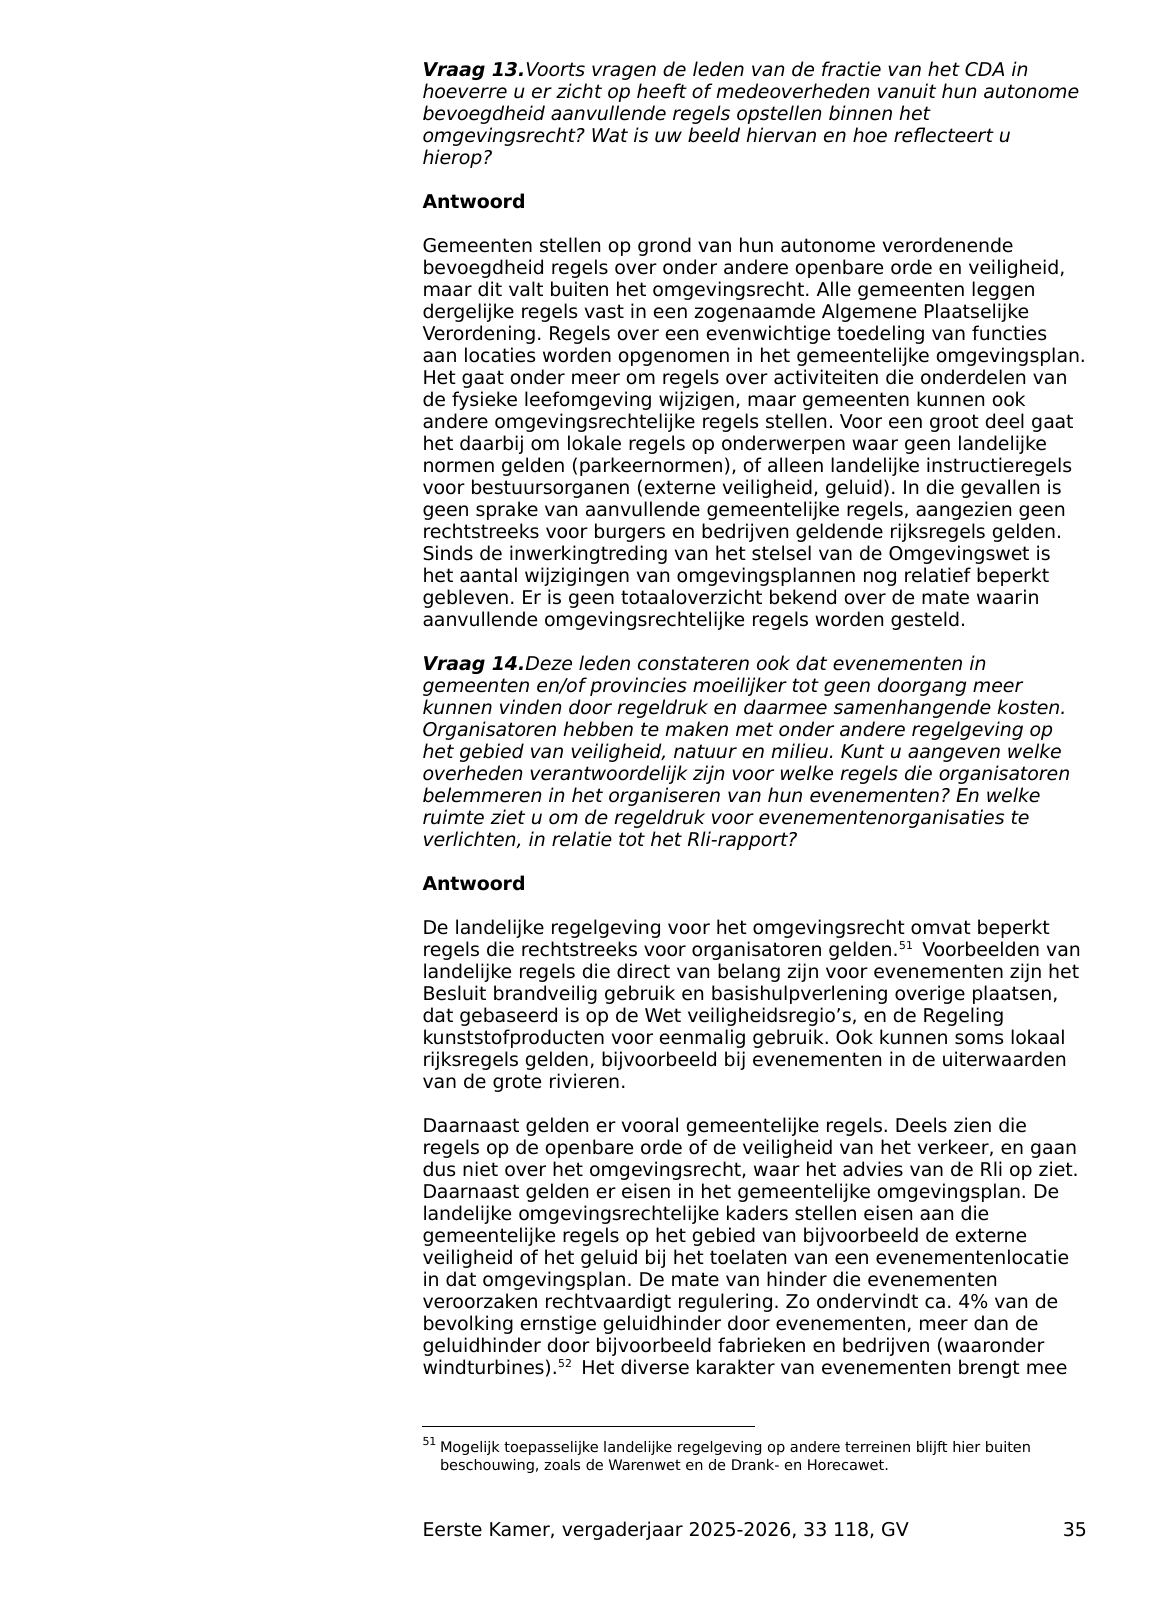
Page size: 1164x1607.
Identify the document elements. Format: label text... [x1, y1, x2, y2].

text Daarnaast gelden er vooral gemeentelijke regels. Deels zien die regels op de openbare orde of de veiligheid van het verkeer, en gaan dus niet over het omgevingsrecht, waar het advies van de Rli op ziet. Daarnaast gelden er eisen in het gemeentelijke omgevingsplan. De landelijke omgevingsrechtelijke kaders stellen eisen aan die gemeentelijke regels op het gebied van bijvoorbeeld de externe veiligheid of het geluid bij het toelaten van een evenementenlocatie in dat omgevingsplan. De mate van hinder die evenementen veroorzaken rechtvaardigt regulering. Zo ondervindt ca. 4% van de bevolking ernstige geluidhinder door evenementen, meer dan de geluidhinder door bijvoorbeeld fabrieken en bedrijven (waaronder windturbines). Het diverse karakter van evenementen brengt mee [422, 1115, 1087, 1379]
text Gemeenten stellen op grond van hun autonome verordenende bevoegdheid regels over onder andere openbare orde en veiligheid, maar dit valt buiten het omgevingsrecht. Alle gemeenten leggen dergelijke regels vast in een zogenaamde Algemene Plaatselijke Verordening. Regels over een evenwichtige toedeling van functies aan locaties worden opgenomen in het gemeentelijke omgevingsplan. Het gaat onder meer om regels over activiteiten die onderdelen van de fysieke leefomgeving wijzigen, maar gemeenten kunnen ook andere omgevingsrechtelijke regels stellen. Voor een groot deel gaat het daarbij om lokale regels op onderwerpen waar geen landelijke normen gelden (parkeernormen), of alleen landelijke instructieregels voor bestuursorganen (externe veiligheid, geluid). In die gevallen is geen sprake van aanvullende gemeentelijke regels, aangezien geen rechtstreeks voor burgers en bedrijven geldende rijksregels gelden. Sinds de inwerkingtreding van het stelsel van de Omgevingswet is het aantal wijzigingen van omgevingsplannen nog relatief beperkt gebleven. Er is geen totaaloverzicht bekend over de mate waarin aanvullende omgevingsrechtelijke regels worden gesteld. [422, 235, 1087, 631]
text Vraag 13.Voorts vragen de leden van de fractie van het CDA in hoeverre u er zicht op heeft of medeoverheden vanuit hun autonome bevoegdheid aanvullende regels opstellen binnen het omgevingsrecht? Wat is uw beeld hiervan en hoe reflecteert u hierop? [422, 59, 1087, 169]
text Vraag 14.Deze leden constateren ook dat evenementen in gemeenten en/of provincies moeilijker tot geen doorgang meer kunnen vinden door regeldruk en daarmee samenhangende kosten. Organisatoren hebben te maken met onder andere regelgeving op het gebied van veiligheid, natuur en milieu. Kunt u aangeven welke overheden verantwoordelijk zijn voor welke regels die organisatoren belemmeren in het organiseren van hun evenementen? En welke ruimte ziet u om de regeldruk voor evenementenorganisaties te verlichten, in relatie tot het Rli-rapport? [422, 653, 1087, 851]
text Mogelijk toepasselijke landelijke regelgeving op andere terreinen blijft hier buiten beschouwing, zoals de Warenwet en de Drank- en Horecawet. [422, 1435, 1087, 1474]
text De landelijke regelgeving voor het omgevingsrecht omvat beperkt regels die rechtstreeks voor organisatoren gelden. Voorbeelden van landelijke regels die direct van belang zijn voor evenementen zijn het Besluit brandveilig gebruik en basishulpverlening overige plaatsen, dat gebaseerd is op de Wet veiligheidsregio’s, en de Regeling kunststofproducten voor eenmalig gebruik. Ook kunnen soms lokaal rijksregels gelden, bijvoorbeeld bij evenementen in de uiterwaarden van de grote rivieren. [422, 917, 1087, 1093]
subtitle Antwoord [422, 873, 1087, 895]
subtitle Antwoord [422, 191, 1087, 213]
